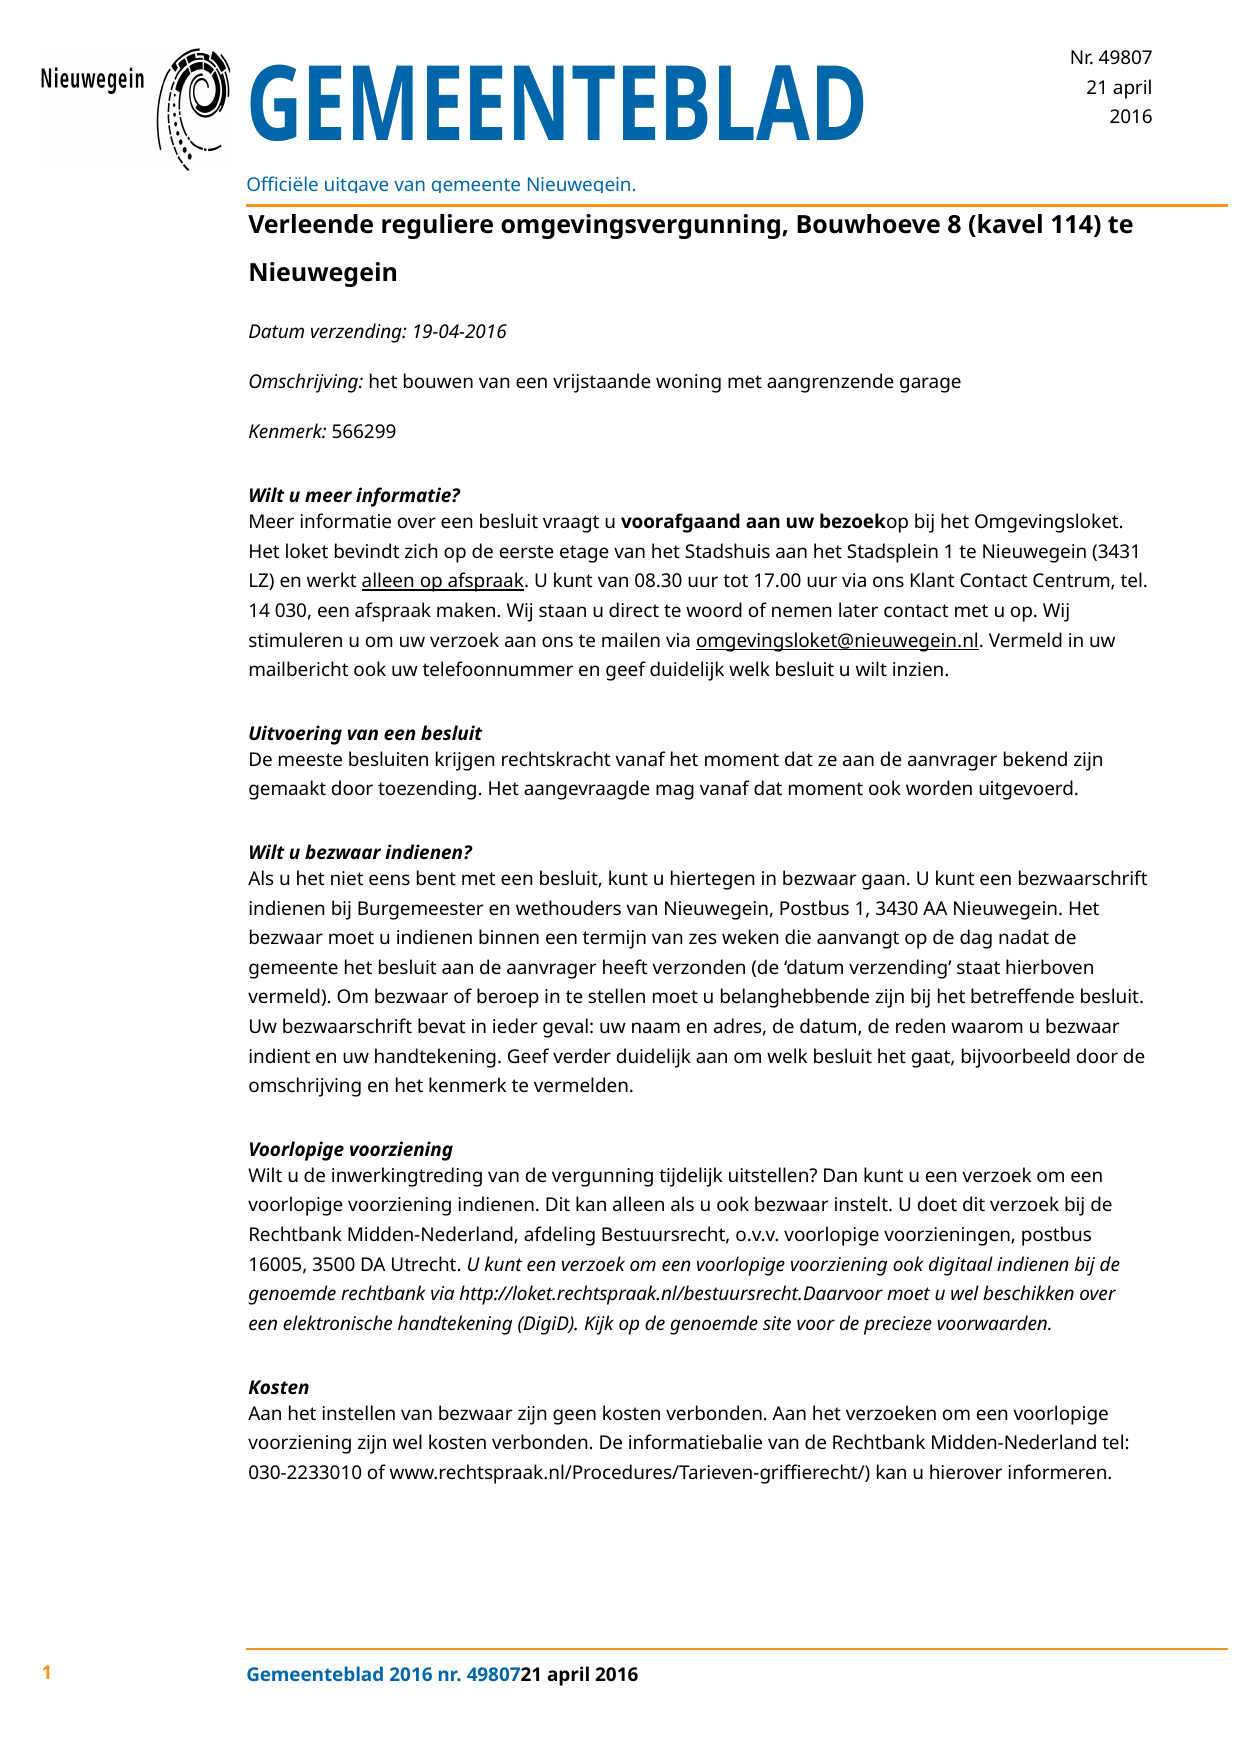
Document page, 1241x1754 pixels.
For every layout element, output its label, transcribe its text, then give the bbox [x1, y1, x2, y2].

text Aan het instellen van bezwaar zijn geen kosten verbonden. Aan het verzoeken om een voorlopige voorziening zijn wel kosten verbonden. De informatiebalie van de Rechtbank Midden-Nederland tel: 030-2233010 of www.rechtspraak.nl/Procedures/Tarieven-griffierecht/) kan u hierover informeren. [248, 1400, 1152, 1484]
text Omschrijving: het bouwen van een vrijstaande woning met aangrenzende garage [248, 368, 1152, 394]
text Meer informatie over een besluit vraagt u voorafgaand aan uw bezoekop bij het Omgevingsloket. Het loket bevindt zich op de eerste etage van het Stadshuis aan het Stadsplein 1 te Nieuwegein (3431 LZ) en werkt alleen op afspraak. U kunt van 08.30 uur tot 17.00 uur via ons Klant Contact Centrum, tel. 14 030, een afspraak maken. Wij staan u direct te woord of nemen later contact met u op. Wij stimuleren u om uw verzoek aan ons te mailen via omgevingsloket@nieuwegein.nl. Vermeld in uw mailbericht ook uw telefoonnummer en geef duidelijk welk besluit u wilt inzien. [248, 508, 1152, 682]
text Voorlopige voorziening [248, 1136, 1152, 1162]
text Wilt u bezwaar indienen? [248, 839, 1152, 865]
text De meeste besluiten krijgen rechtskracht vanaf het moment dat ze aan de aanvrager bekend zijn gemaakt door toezending. Het aangevraagde mag vanaf dat moment ook worden uitgevoerd. [248, 746, 1152, 801]
text Als u het niet eens bent met een besluit, kunt u hiertegen in bezwaar gaan. U kunt een bezwaarschrift indienen bij Burgemeester en wethouders van Nieuwegein, Postbus 1, 3430 AA Nieuwegein. Het bezwaar moet u indienen binnen een termijn van zes weken die aanvangt op de dag nadat de gemeente het besluit aan de aanvrager heeft verzonden (de ‘datum verzending’ staat hierboven vermeld). Om bezwaar of beroep in te stellen moet u belanghebbende zijn bij het betreffende besluit. Uw bezwaarschrift bevat in ieder geval: uw naam en adres, de datum, de reden waarom u bezwaar indient en uw handtekening. Geef verder duidelijk aan om welk besluit het gaat, bijvoorbeeld door de omschrijving en het kenmerk te vermelden. [248, 865, 1152, 1098]
picture [41, 47, 231, 172]
text Uitvoering van een besluit [248, 720, 1152, 746]
text Kenmerk: 566299 [248, 419, 1152, 444]
text Wilt u meer informatie? [248, 483, 1152, 508]
text Wilt u de inwerkingtreding van de vergunning tijdelijk uitstellen? Dan kunt u een verzoek om een voorlopige voorziening indienen. Dit kan alleen als u ook bezwaar instelt. U doet dit verzoek bij de Rechtbank Midden-Nederland, afdeling Bestuursrecht, o.v.v. voorlopige voorzieningen, postbus 16005, 3500 DA Utrecht. U kunt een verzoek om een voorlopige voorziening ook digitaal indienen bij de genoemde rechtbank via http://loket.rechtspraak.nl/bestuursrecht.Daarvoor moet u wel beschikken over een elektronische handtekening (DigiD). Kijk op de genoemde site voor de precieze voorwaarden. [248, 1162, 1152, 1336]
text Kosten [248, 1374, 1152, 1400]
text Verleende reguliere omgevingsvergunning, Bouwhoeve 8 (kavel 114) te Nieuwegein [248, 207, 1152, 288]
text Datum verzending: 19-04-2016 [248, 318, 1152, 344]
